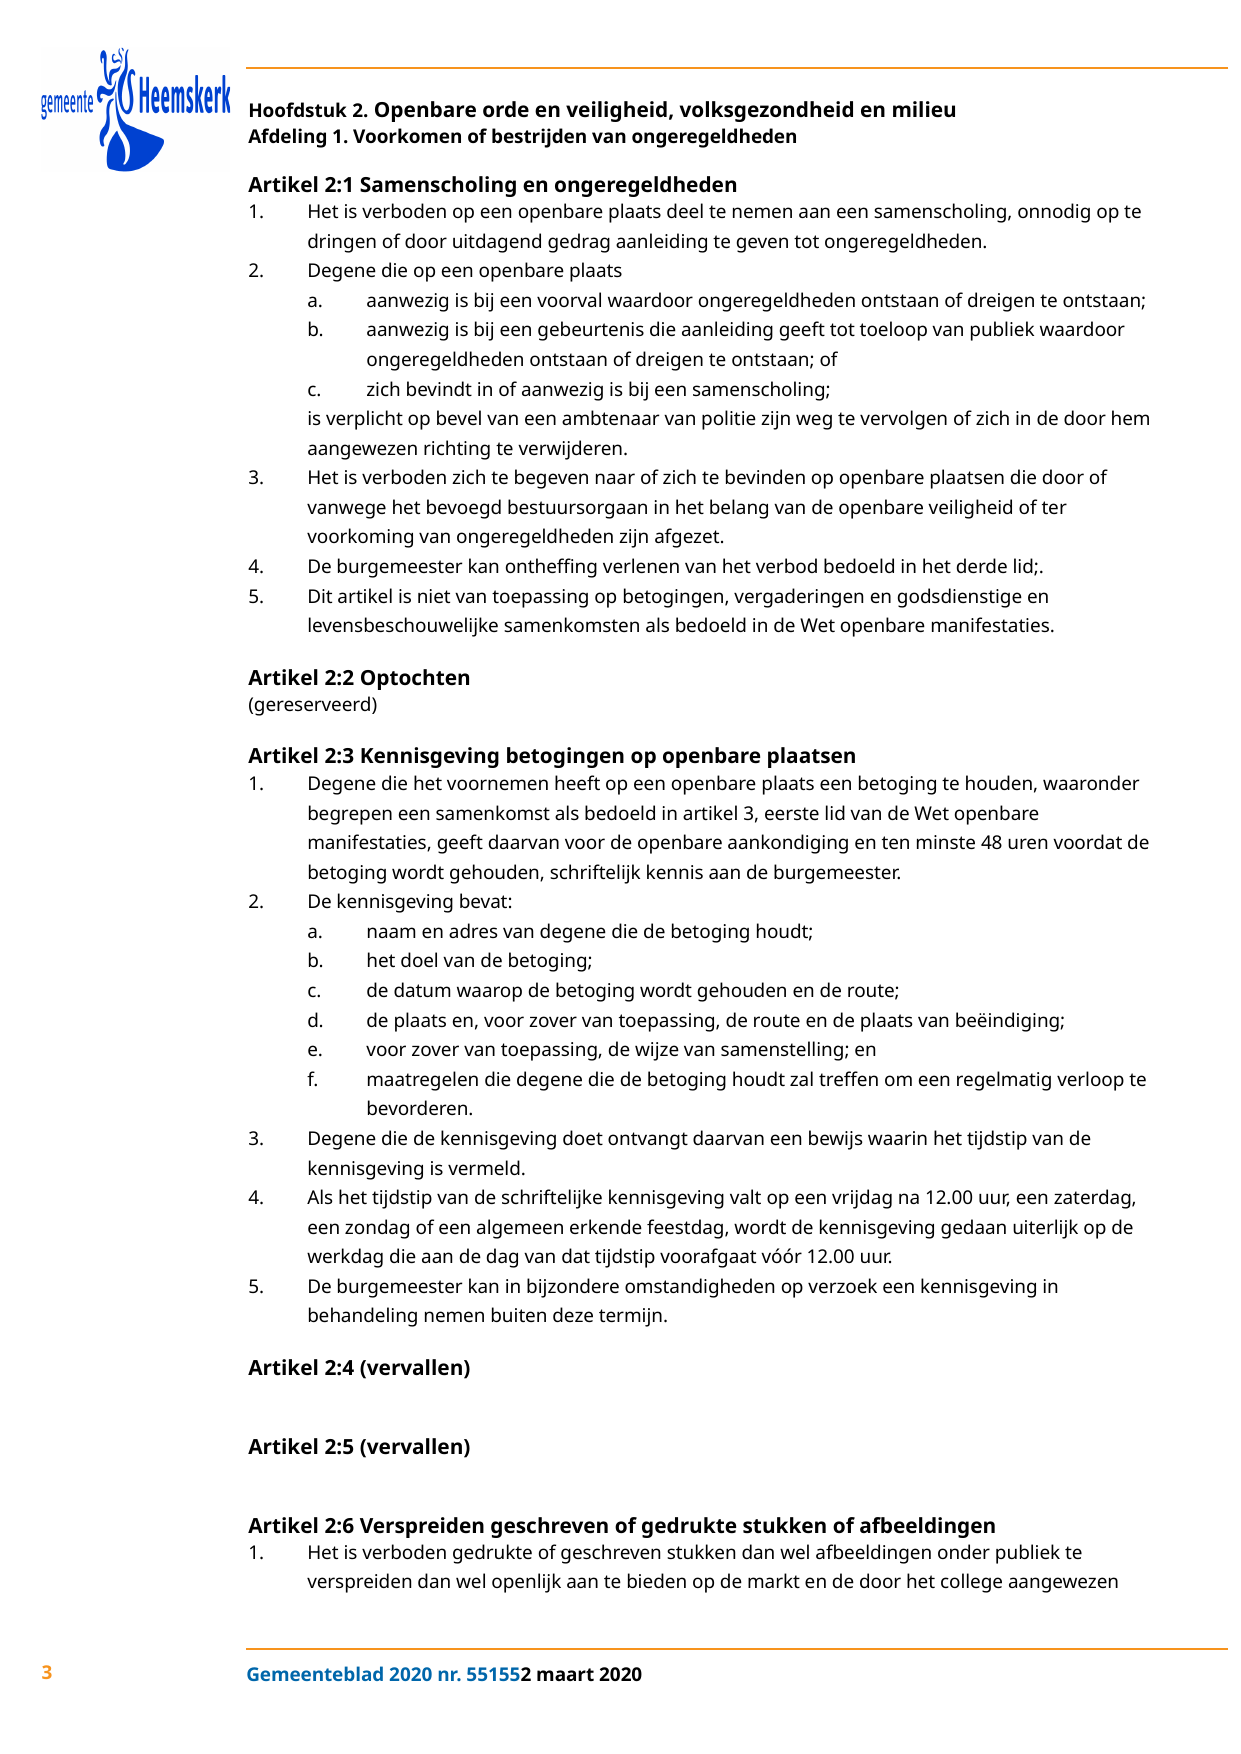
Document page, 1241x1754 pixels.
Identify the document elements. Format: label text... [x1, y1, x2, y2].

list Het is verboden zich te begeven naar of zich te bevinden op openbare plaatsen die door of vanwege het bevoegd bestuursorgaan in het belang van de openbare veiligheid of ter voorkoming van ongeregeldheden zijn afgezet. [248, 464, 1152, 549]
list zich bevindt in of aanwezig is bij een samenscholing; [307, 376, 1152, 401]
list Degene die de kennisgeving doet ontvangt daarvan een bewijs waarin het tijdstip van de kennisgeving is vermeld. [248, 1125, 1152, 1180]
list de plaats en, voor zover van toepassing, de route en de plaats van beëindiging; [307, 1007, 1152, 1032]
text Artikel 2:2 Optochten [248, 663, 1152, 691]
list De kennisgeving bevat: [248, 888, 1152, 914]
list De burgemeester kan in bijzondere omstandigheden op verzoek een kennisgeving in behandeling nemen buiten deze termijn. [248, 1273, 1152, 1328]
list Als het tijdstip van de schriftelijke kennisgeving valt op een vrijdag na 12.00 uur, een zaterdag, een zondag of een algemeen erkende feestdag, wordt de kennisgeving gedaan uiterlijk op de werkdag die aan de dag van dat tijdstip voorafgaat vóór 12.00 uur. [248, 1184, 1152, 1269]
text Artikel 2:4 (vervallen) [248, 1353, 1152, 1381]
text (gereserveerd) [248, 691, 1152, 717]
list is verplicht op bevel van een ambtenaar van politie zijn weg te vervolgen of zich in de door hem aangewezen richting te verwijderen. [248, 405, 1152, 461]
list aanwezig is bij een voorval waardoor ongeregeldheden ontstaan of dreigen te ontstaan; [307, 287, 1152, 313]
text Artikel 2:6 Verspreiden geschreven of gedrukte stukken of afbeeldingen [248, 1511, 1152, 1539]
picture [41, 47, 231, 172]
list aanwezig is bij een gebeurtenis die aanleiding geeft tot toeloop van publiek waardoor ongeregeldheden ontstaan of dreigen te ontstaan; of [307, 317, 1152, 372]
list De burgemeester kan ontheffing verlenen van het verbod bedoeld in het derde lid;. [248, 553, 1152, 579]
list Het is verboden gedrukte of geschreven stukken dan wel afbeeldingen onder publiek te verspreiden dan wel openlijk aan te bieden op de markt en de door het college aangewezen [248, 1539, 1152, 1594]
list voor zover van toepassing, de wijze van samenstelling; en [307, 1036, 1152, 1062]
list Degene die het voornemen heeft op een openbare plaats een betoging te houden, waaronder begrepen een samenkomst als bedoeld in artikel 3, eerste lid van de Wet openbare manifestaties, geeft daarvan voor de openbare aankondiging en ten minste 48 uren voordat de betoging wordt gehouden, schriftelijk kennis aan de burgemeester. [248, 770, 1152, 884]
text Artikel 2:3 Kennisgeving betogingen op openbare plaatsen [248, 742, 1152, 770]
list de datum waarop de betoging wordt gehouden en de route; [307, 977, 1152, 1003]
list Dit artikel is niet van toepassing op betogingen, vergaderingen en godsdienstige en levensbeschouwelijke samenkomsten als bedoeld in de Wet openbare manifestaties. [248, 583, 1152, 638]
list maatregelen die degene die de betoging houdt zal treffen om een regelmatig verloop te bevorderen. [307, 1066, 1152, 1121]
text Artikel 2:1 Samenscholing en ongeregeldheden [248, 170, 1152, 198]
text Hoofdstuk 2. Openbare orde en veiligheid, volksgezondheid en milieu [248, 95, 1152, 123]
list het doel van de betoging; [307, 948, 1152, 973]
list Het is verboden op een openbare plaats deel te nemen aan een samenscholing, onnodig op te dringen of door uitdagend gedrag aanleiding te geven tot ongeregeldheden. [248, 198, 1152, 253]
text Afdeling 1. Voorkomen of bestrijden van ongeregeldheden [248, 123, 1152, 149]
list Degene die op een openbare plaats [248, 257, 1152, 283]
text Artikel 2:5 (vervallen) [248, 1432, 1152, 1460]
list naam en adres van degene die de betoging houdt; [307, 918, 1152, 944]
